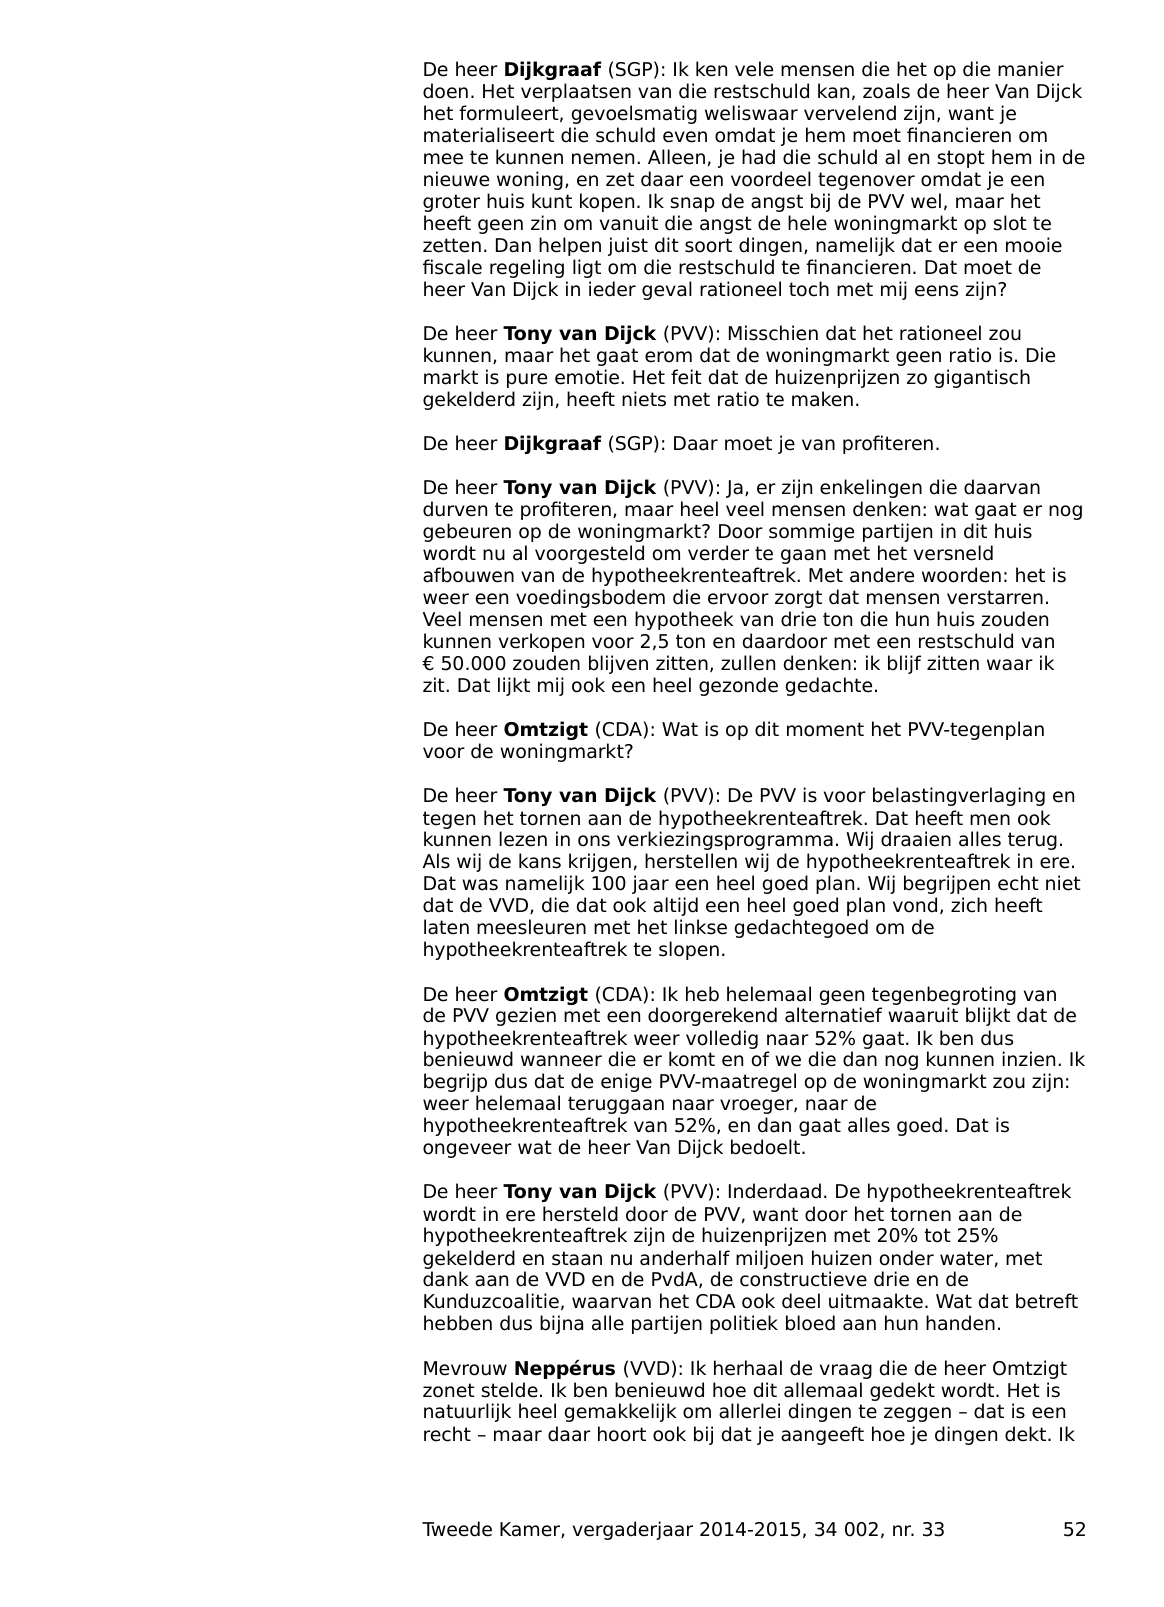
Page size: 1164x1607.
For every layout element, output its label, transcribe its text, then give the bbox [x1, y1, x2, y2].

text De heer Dijkgraaf (SGP): Ik ken vele mensen die het op die manier doen. Het verplaatsen van die restschuld kan, zoals de heer Van Dijck het formuleert, gevoelsmatig weliswaar vervelend zijn, want je materialiseert die schuld even omdat je hem moet financieren om mee te kunnen nemen. Alleen, je had die schuld al en stopt hem in de nieuwe woning, en zet daar een voordeel tegenover omdat je een groter huis kunt kopen. Ik snap de angst bij de PVV wel, maar het heeft geen zin om vanuit die angst de hele woningmarkt op slot te zetten. Dan helpen juist dit soort dingen, namelijk dat er een mooie fiscale regeling ligt om die restschuld te financieren. Dat moet de heer Van Dijck in ieder geval rationeel toch met mij eens zijn? [422, 59, 1087, 301]
text De heer Tony van Dijck (PVV): Misschien dat het rationeel zou kunnen, maar het gaat erom dat de woningmarkt geen ratio is. Die markt is pure emotie. Het feit dat de huizenprijzen zo gigantisch gekelderd zijn, heeft niets met ratio te maken. [422, 323, 1087, 411]
text De heer Dijkgraaf (SGP): Daar moet je van profiteren. [422, 433, 1087, 455]
text De heer Tony van Dijck (PVV): Ja, er zijn enkelingen die daarvan durven te profiteren, maar heel veel mensen denken: wat gaat er nog gebeuren op de woningmarkt? Door sommige partijen in dit huis wordt nu al voorgesteld om verder te gaan met het versneld afbouwen van de hypotheekrenteaftrek. Met andere woorden: het is weer een voedingsbodem die ervoor zorgt dat mensen verstarren. Veel mensen met een hypotheek van drie ton die hun huis zouden kunnen verkopen voor 2,5 ton en daardoor met een restschuld van € 50.000 zouden blijven zitten, zullen denken: ik blijf zitten waar ik zit. Dat lijkt mij ook een heel gezonde gedachte. [422, 477, 1087, 697]
text De heer Tony van Dijck (PVV): Inderdaad. De hypotheekrenteaftrek wordt in ere hersteld door de PVV, want door het tornen aan de hypotheekrenteaftrek zijn de huizenprijzen met 20% tot 25% gekelderd en staan nu anderhalf miljoen huizen onder water, met dank aan de VVD en de PvdA, de constructieve drie en de Kunduzcoalitie, waarvan het CDA ook deel uitmaakte. Wat dat betreft hebben dus bijna alle partijen politiek bloed aan hun handen. [422, 1181, 1087, 1335]
text Mevrouw Neppérus (VVD): Ik herhaal de vraag die de heer Omtzigt zonet stelde. Ik ben benieuwd hoe dit allemaal gedekt wordt. Het is natuurlijk heel gemakkelijk om allerlei dingen te zeggen – dat is een recht – maar daar hoort ook bij dat je aangeeft hoe je dingen dekt. Ik [422, 1357, 1087, 1445]
text De heer Tony van Dijck (PVV): De PVV is voor belastingverlaging en tegen het tornen aan de hypotheekrenteaftrek. Dat heeft men ook kunnen lezen in ons verkiezingsprogramma. Wij draaien alles terug. Als wij de kans krijgen, herstellen wij de hypotheekrenteaftrek in ere. Dat was namelijk 100 jaar een heel goed plan. Wij begrijpen echt niet dat de VVD, die dat ook altijd een heel goed plan vond, zich heeft laten meesleuren met het linkse gedachtegoed om de hypotheekrenteaftrek te slopen. [422, 785, 1087, 961]
text De heer Omtzigt (CDA): Wat is op dit moment het PVV-tegenplan voor de woningmarkt? [422, 719, 1087, 763]
text De heer Omtzigt (CDA): Ik heb helemaal geen tegenbegroting van de PVV gezien met een doorgerekend alternatief waaruit blijkt dat de hypotheekrenteaftrek weer volledig naar 52% gaat. Ik ben dus benieuwd wanneer die er komt en of we die dan nog kunnen inzien. Ik begrijp dus dat de enige PVV-maatregel op de woningmarkt zou zijn: weer helemaal teruggaan naar vroeger, naar de hypotheekrenteaftrek van 52%, en dan gaat alles goed. Dat is ongeveer wat de heer Van Dijck bedoelt. [422, 983, 1087, 1159]
